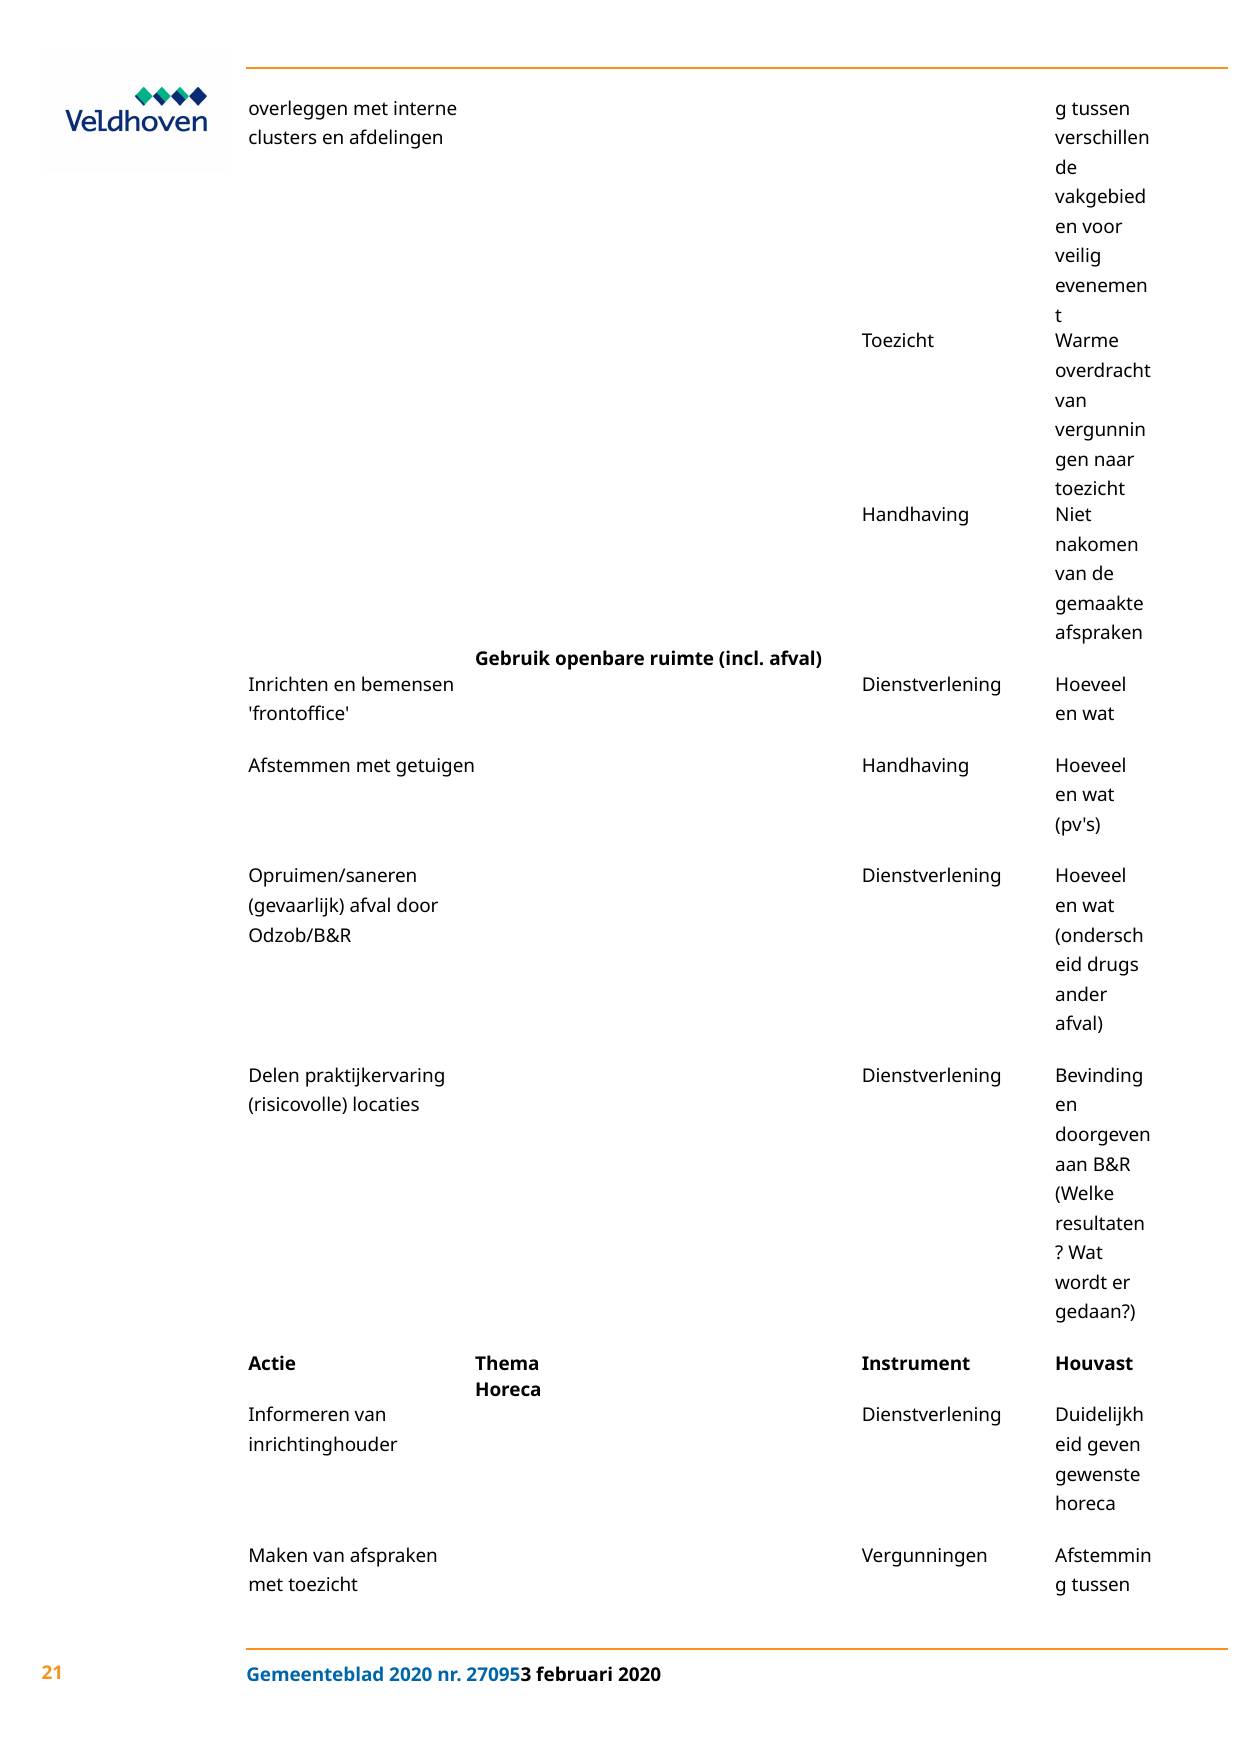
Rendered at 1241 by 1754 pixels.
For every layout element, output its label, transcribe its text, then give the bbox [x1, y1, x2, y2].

table_cell [475, 1542, 862, 1597]
table_cell Hoeveel en wat (pv's) [1055, 752, 1152, 837]
table_cell [475, 95, 862, 328]
table_cell [862, 1036, 1055, 1062]
table_cell [475, 1036, 862, 1062]
table_cell [1055, 645, 1152, 671]
table_cell Opruimen/saneren (gevaarlijk) afval door Odzob/B&R [248, 863, 475, 1036]
table_cell Hoeveel en wat (onderscheid drugs ander afval) [1055, 863, 1152, 1036]
table_cell [1055, 726, 1152, 752]
table_cell Thema [475, 1350, 862, 1376]
table_cell [862, 1376, 1055, 1402]
table_cell Dienstverlening [862, 1402, 1055, 1516]
table_cell [475, 671, 862, 726]
table_cell [248, 645, 475, 671]
table_cell [475, 726, 862, 752]
table_cell [862, 645, 1055, 671]
table_cell [248, 726, 475, 752]
table_cell [475, 1325, 862, 1350]
table_cell Vergunningen [862, 1542, 1055, 1597]
table_cell Dienstverlening [862, 863, 1055, 1036]
table_cell [475, 837, 862, 863]
table_cell [248, 837, 475, 863]
table_cell [475, 1516, 862, 1542]
table_cell [248, 1036, 475, 1062]
table_cell [1055, 837, 1152, 863]
table_cell Inrichten en bemensen 'frontoffice' [248, 671, 475, 726]
table_cell [248, 501, 475, 645]
table_cell [475, 1402, 862, 1516]
table_cell [248, 328, 475, 501]
table_cell [1055, 1036, 1152, 1062]
table_cell Delen praktijkervaring (risicovolle) locaties [248, 1062, 475, 1324]
table_cell Toezicht [862, 328, 1055, 501]
table_cell Bevindingen doorgeven aan B&R (Welke resultaten? Wat wordt er gedaan?) [1055, 1062, 1152, 1324]
table_cell Dienstverlening [862, 671, 1055, 726]
table_cell [248, 1516, 475, 1542]
table_cell Horeca [475, 1376, 862, 1402]
table_cell [475, 752, 862, 837]
table_cell Gebruik openbare ruimte (incl. afval) [475, 645, 862, 671]
table_cell [862, 95, 1055, 328]
table_cell Hoeveel en wat [1055, 671, 1152, 726]
table_cell Instrument [862, 1350, 1055, 1376]
table_cell Afstemmen met getuigen [248, 752, 475, 837]
table_cell Informeren van inrichtinghouder [248, 1402, 475, 1516]
table_cell Handhaving [862, 752, 1055, 837]
table_cell overleggen met interne clusters en afdelingen [248, 95, 475, 328]
table_cell [862, 1325, 1055, 1350]
table_cell Maken van afspraken met toezicht [248, 1542, 475, 1597]
table_cell [862, 837, 1055, 863]
table_cell [475, 863, 862, 1036]
table_cell [475, 1062, 862, 1324]
table_cell [862, 1516, 1055, 1542]
table_cell Duidelijkheid geven gewenste horeca [1055, 1402, 1152, 1516]
table_cell [475, 328, 862, 501]
table_cell Dienstverlening [862, 1062, 1055, 1324]
table_cell Niet nakomen van de gemaakte afspraken [1055, 501, 1152, 645]
table_cell [248, 1376, 475, 1402]
table_cell Houvast [1055, 1350, 1152, 1376]
table_cell g tussen verschillende vakgebieden voor veilig evenement [1055, 95, 1152, 328]
table_cell [1055, 1376, 1152, 1402]
table_cell Actie [248, 1350, 475, 1376]
picture [41, 47, 231, 172]
table_cell Handhaving [862, 501, 1055, 645]
table_cell Afstemming tussen [1055, 1542, 1152, 1597]
table_cell [1055, 1325, 1152, 1350]
table_cell [248, 1325, 475, 1350]
table_cell Warme overdracht van vergunningen naar toezicht [1055, 328, 1152, 501]
table_cell [862, 726, 1055, 752]
table_cell [1055, 1516, 1152, 1542]
table_cell [475, 501, 862, 645]
